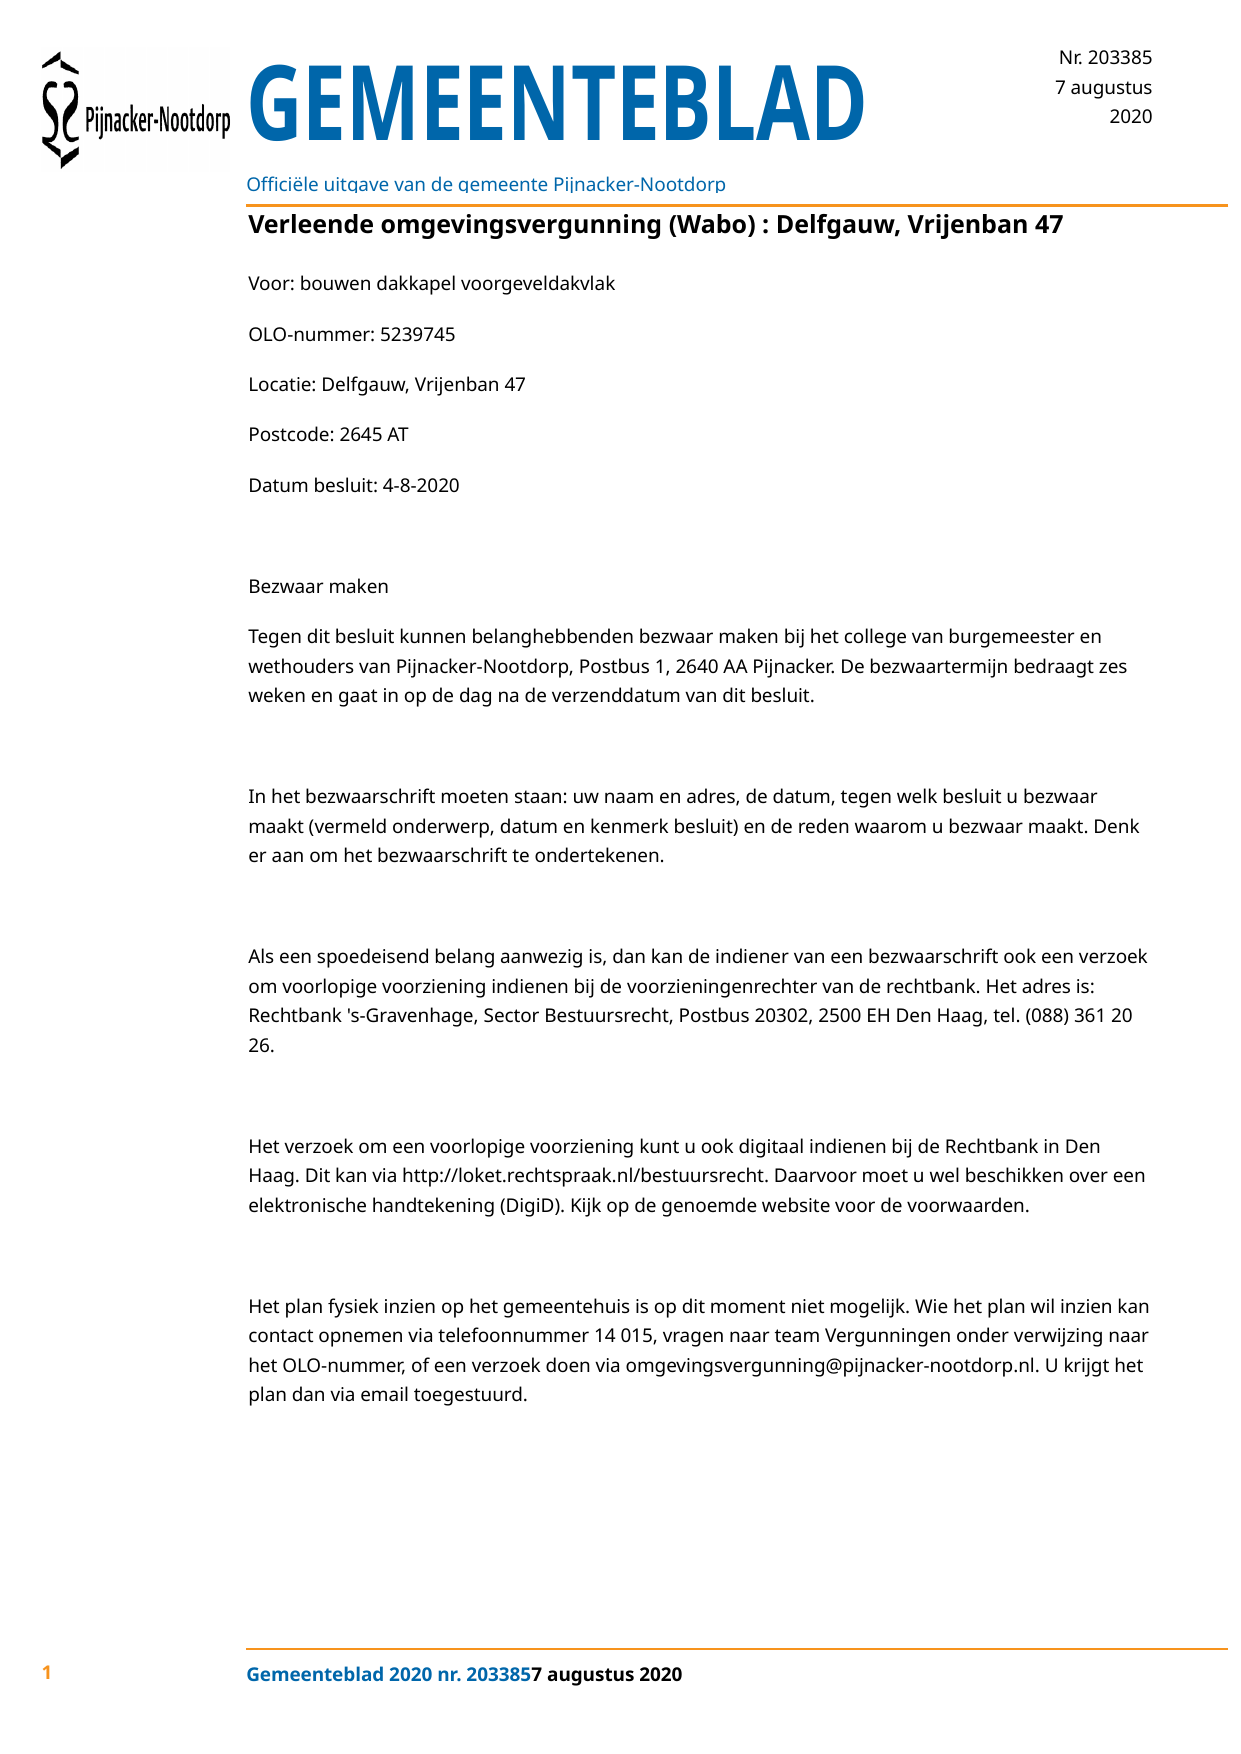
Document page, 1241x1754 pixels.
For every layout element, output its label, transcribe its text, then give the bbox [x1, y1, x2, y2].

text Locatie: Delfgauw, Vrijenban 47 [248, 371, 1152, 397]
picture [41, 47, 231, 172]
text Als een spoedeisend belang aanwezig is, dan kan de indiener van een bezwaarschrift ook een verzoek om voorlopige voorziening indienen bij de voorzieningenrechter van de rechtbank. Het adres is: Rechtbank 's-Gravenhage, Sector Bestuursrecht, Postbus 20302, 2500 EH Den Haag, tel. (088) 361 20 26. [248, 943, 1152, 1058]
text Verleende omgevingsvergunning (Wabo) : Delfgauw, Vrijenban 47 [248, 207, 1152, 241]
text Bezwaar maken [248, 573, 1152, 598]
text Het verzoek om een voorlopige voorziening kunt u ook digitaal indienen bij de Rechtbank in Den Haag. Dit kan via http://loket.rechtspraak.nl/bestuursrecht. Daarvoor moet u wel beschikken over een elektronische handtekening (DigiD). Kijk op de genoemde website voor de voorwaarden. [248, 1133, 1152, 1218]
text Postcode: 2645 AT [248, 422, 1152, 447]
text In het bezwaarschrift moeten staan: uw naam en adres, de datum, tegen welk besluit u bezwaar maakt (vermeld onderwerp, datum en kenmerk besluit) en de reden waarom u bezwaar maakt. Denk er aan om het bezwaarschrift te ondertekenen. [248, 783, 1152, 868]
text Voor: bouwen dakkapel voorgeveldakvlak [248, 270, 1152, 296]
text Tegen dit besluit kunnen belanghebbenden bezwaar maken bij het college van burgemeester en wethouders van Pijnacker-Nootdorp, Postbus 1, 2640 AA Pijnacker. De bezwaartermijn bedraagt zes weken en gaat in op de dag na de verzenddatum van dit besluit. [248, 623, 1152, 708]
text Datum besluit: 4-8-2020 [248, 472, 1152, 498]
text Het plan fysiek inzien op het gemeentehuis is op dit moment niet mogelijk. Wie het plan wil inzien kan contact opnemen via telefoonnummer 14 015, vragen naar team Vergunningen onder verwijzing naar het OLO-nummer, of een verzoek doen via omgevingsvergunning@pijnacker-nootdorp.nl. U krijgt het plan dan via email toegestuurd. [248, 1293, 1152, 1407]
text OLO-nummer: 5239745 [248, 321, 1152, 346]
